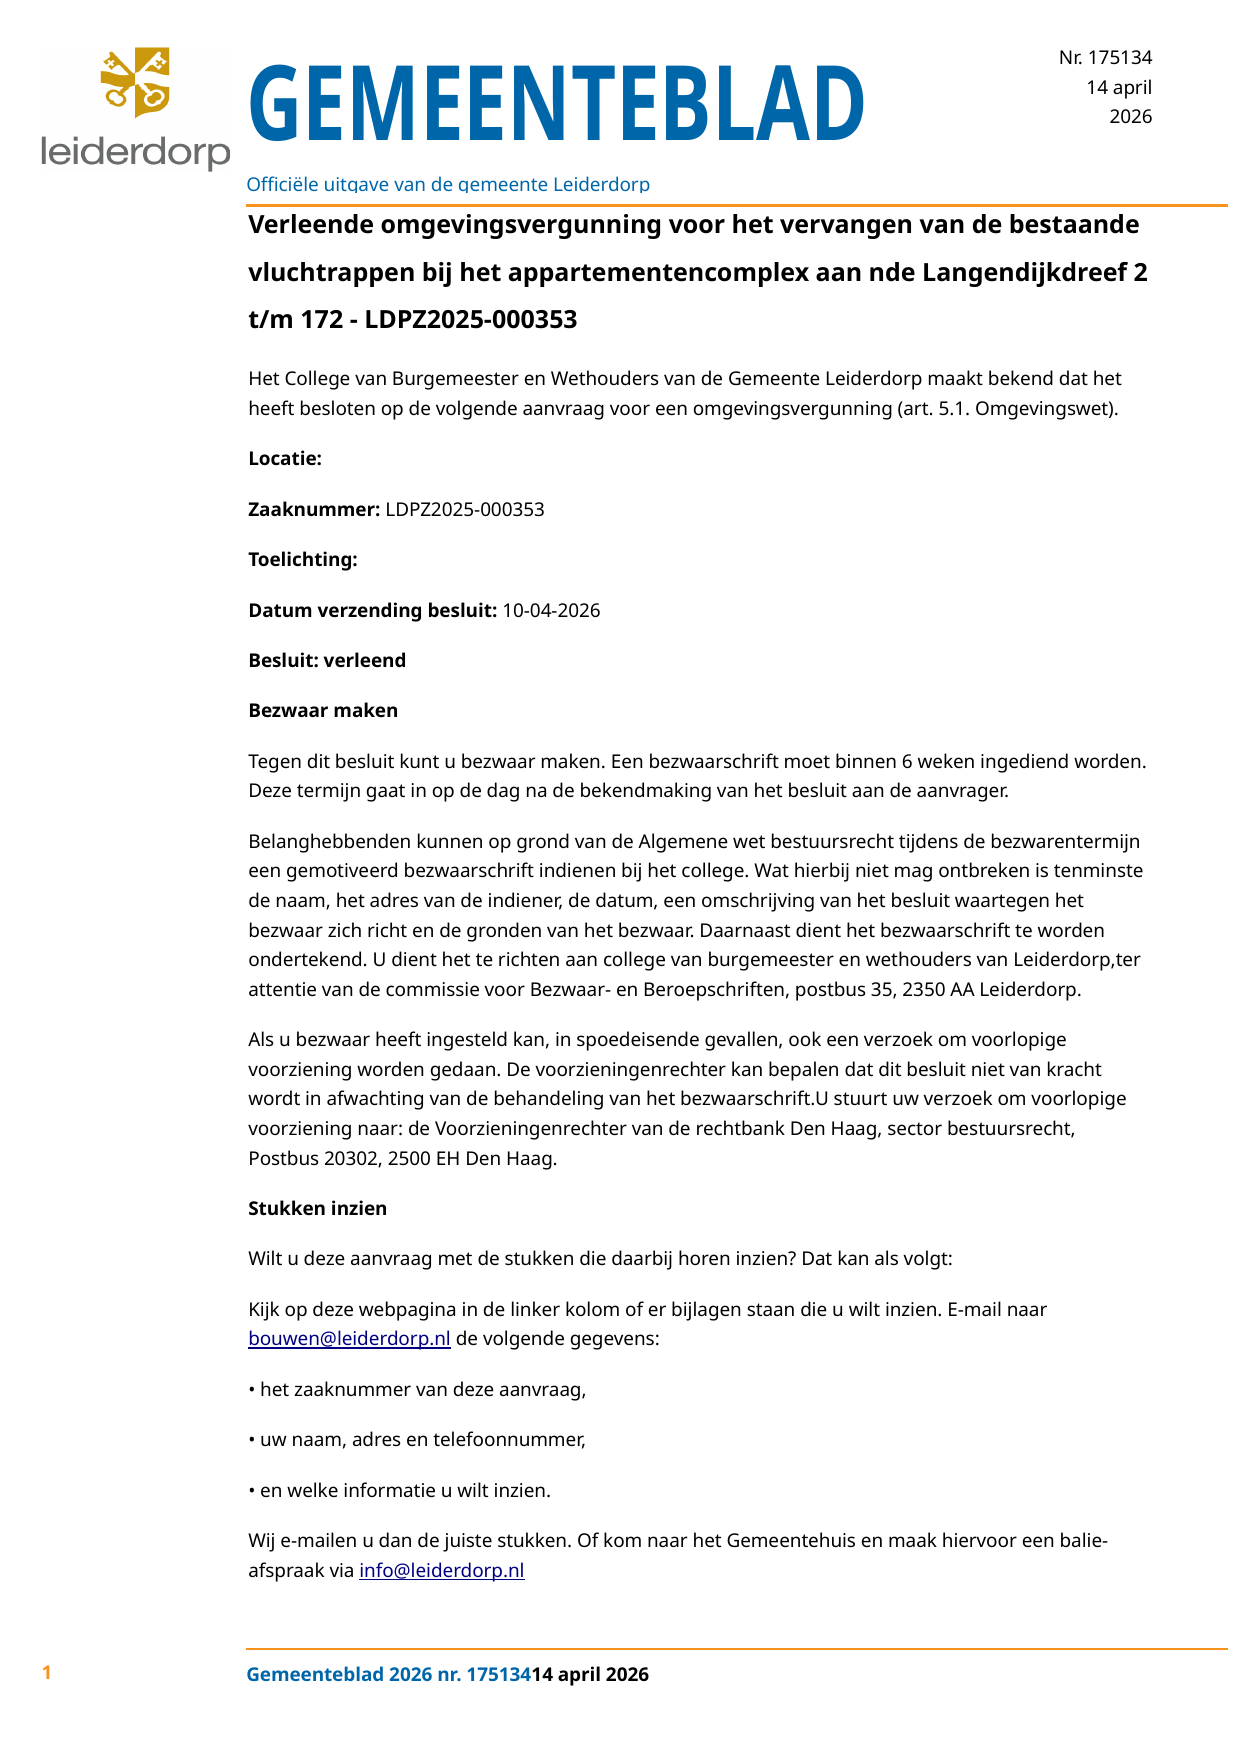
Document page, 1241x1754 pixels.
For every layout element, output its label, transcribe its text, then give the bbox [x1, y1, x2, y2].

text Kijk op deze webpagina in de linker kolom of er bijlagen staan die u wilt inzien. E-mail naar bouwen@leiderdorp.nl de volgende gegevens: [248, 1296, 1152, 1351]
text Wij e-mailen u dan de juiste stukken. Of kom naar het Gemeentehuis en maak hiervoor een balie-afspraak via info@leiderdorp.nl [248, 1527, 1152, 1582]
text Toelichting: [248, 546, 1152, 572]
text Besluit: verleend [248, 647, 1152, 673]
text • uw naam, adres en telefoonnummer, [248, 1426, 1152, 1452]
text • het zaaknummer van deze aanvraag, [248, 1376, 1152, 1402]
text Wilt u deze aanvraag met de stukken die daarbij horen inzien? Dat kan als volgt: [248, 1246, 1152, 1271]
text • en welke informatie u wilt inzien. [248, 1477, 1152, 1502]
text Zaaknummer: LDPZ2025-000353 [248, 496, 1152, 522]
text Tegen dit besluit kunt u bezwaar maken. Een bezwaarschrift moet binnen 6 weken ingediend worden. Deze termijn gaat in op de dag na de bekendmaking van het besluit aan de aanvrager. [248, 748, 1152, 803]
text Datum verzending besluit: 10-04-2026 [248, 597, 1152, 622]
text Stukken inzien [248, 1195, 1152, 1221]
text Bezwaar maken [248, 698, 1152, 723]
text Het College van Burgemeester en Wethouders van de Gemeente Leiderdorp maakt bekend dat het heeft besloten op de volgende aanvraag voor een omgevingsvergunning (art. 5.1. Omgevingswet). [248, 366, 1152, 421]
picture [41, 47, 231, 172]
text Belanghebbenden kunnen op grond van de Algemene wet bestuursrecht tijdens de bezwarentermijn een gemotiveerd bezwaarschrift indienen bij het college. Wat hierbij niet mag ontbreken is tenminste de naam, het adres van de indiener, de datum, een omschrijving van het besluit waartegen het bezwaar zich richt en de gronden van het bezwaar. Daarnaast dient het bezwaarschrift te worden ondertekend. U dient het te richten aan college van burgemeester en wethouders van Leiderdorp,ter attentie van de commissie voor Bezwaar- en Beroepschriften, postbus 35, 2350 AA Leiderdorp. [248, 828, 1152, 1002]
text Als u bezwaar heeft ingesteld kan, in spoedeisende gevallen, ook een verzoek om voorlopige voorziening worden gedaan. De voorzieningenrechter kan bepalen dat dit besluit niet van kracht wordt in afwachting van de behandeling van het bezwaarschrift.U stuurt uw verzoek om voorlopige voorziening naar: de Voorzieningenrechter van de rechtbank Den Haag, sector bestuursrecht, Postbus 20302, 2500 EH Den Haag. [248, 1026, 1152, 1170]
text Locatie: [248, 446, 1152, 471]
text Verleende omgevingsvergunning voor het vervangen van de bestaande vluchtrappen bij het appartementencomplex aan nde Langendijkdreef 2 t/m 172 - LDPZ2025-000353 [248, 207, 1152, 336]
